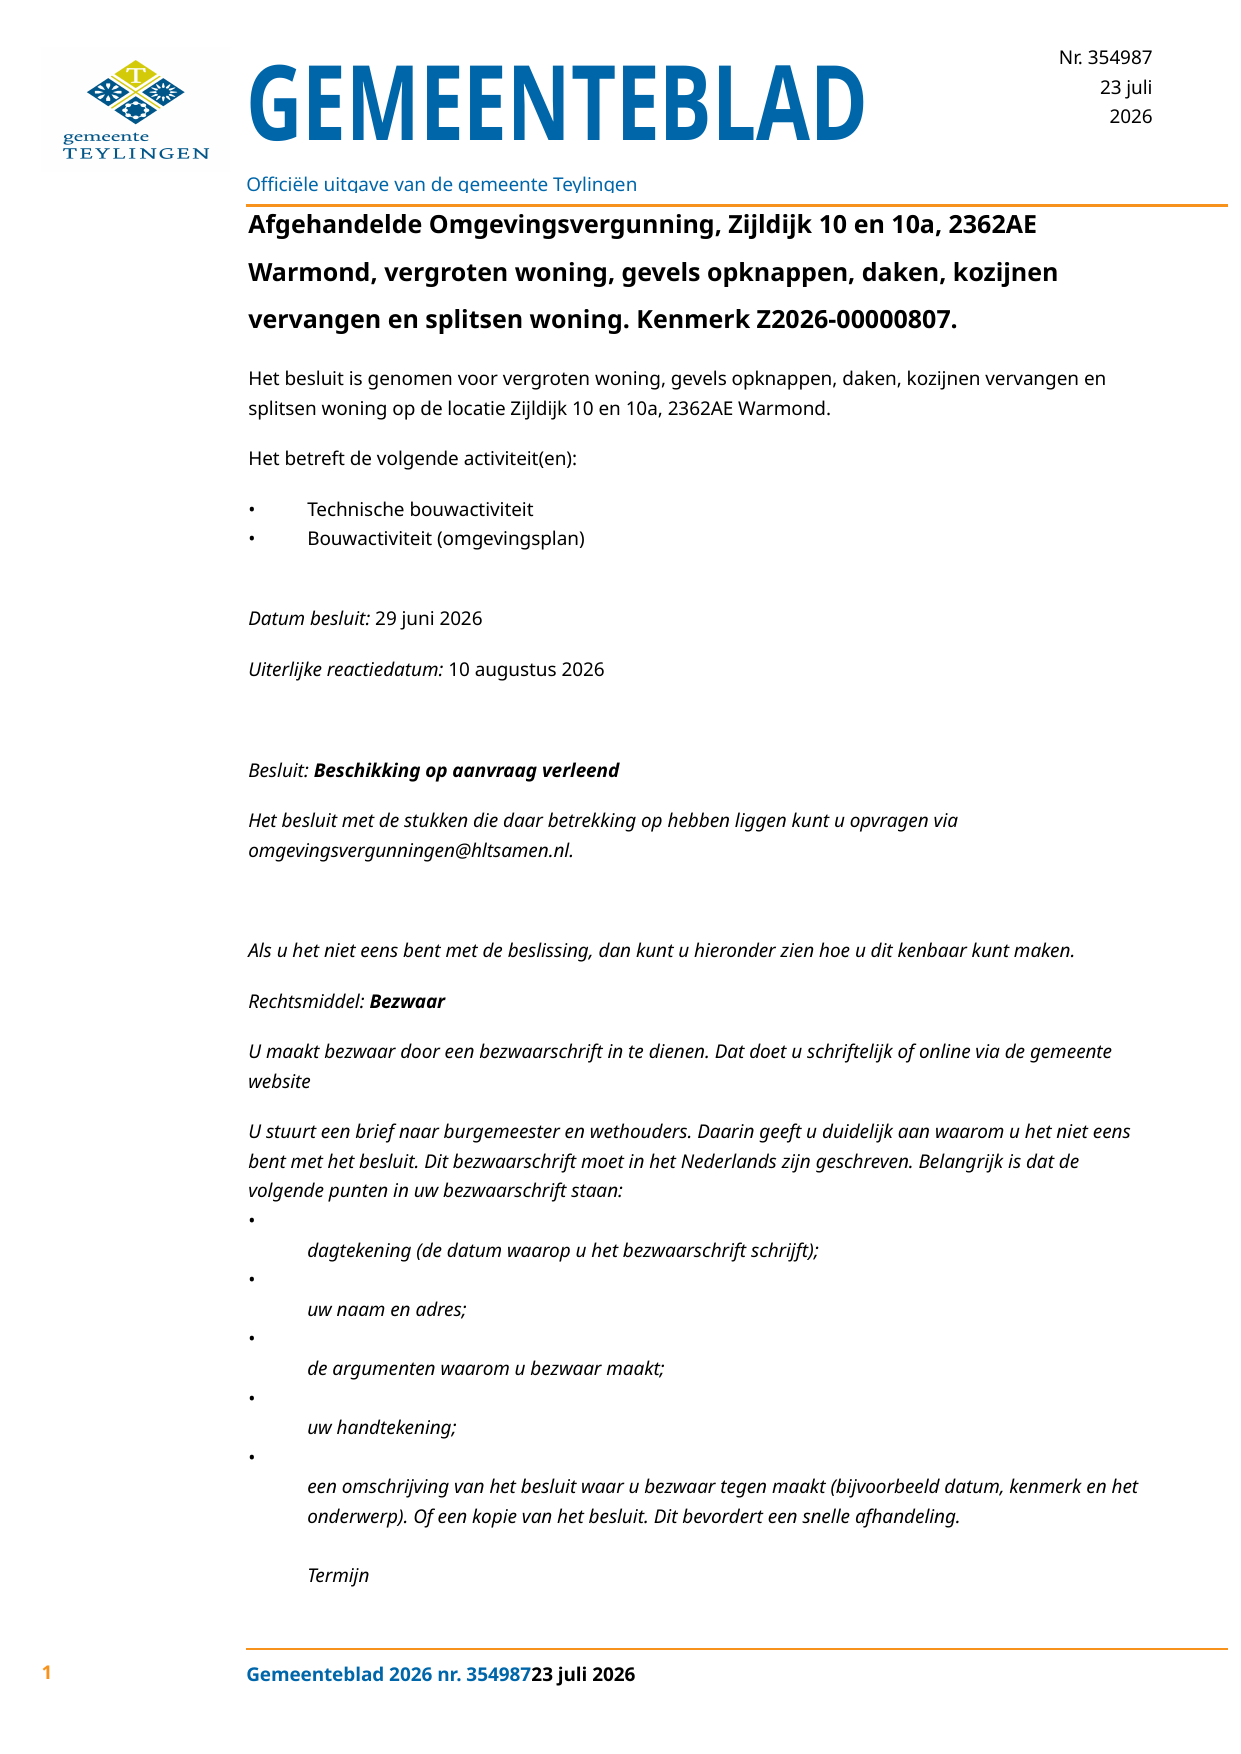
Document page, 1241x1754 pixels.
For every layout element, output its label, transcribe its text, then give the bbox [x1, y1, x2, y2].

picture [41, 47, 231, 172]
list Termijn [248, 1562, 1152, 1588]
text Rechtsmiddel: Bezwaar [248, 988, 1152, 1014]
text U stuurt een brief naar burgemeester en wethouders. Daarin geeft u duidelijk aan waarom u het niet eens bent met het besluit. Dit bezwaarschrift moet in het Nederlands zijn geschreven. Belangrijk is dat de volgende punten in uw bezwaarschrift staan: [248, 1118, 1152, 1203]
text Afgehandelde Omgevingsvergunning, Zijldijk 10 en 10a, 2362AE Warmond, vergroten woning, gevels opknappen, daken, kozijnen vervangen en splitsen woning. Kenmerk Z2026-00000807. [248, 207, 1152, 336]
list een omschrijving van het besluit waar u bezwaar tegen maakt (bijvoorbeeld datum, kenmerk en het onderwerp). Of een kopie van het besluit. Dit bevordert een snelle afhandeling. [248, 1473, 1152, 1529]
list uw naam en adres; [248, 1296, 1152, 1322]
text U maakt bezwaar door een bezwaarschrift in te dienen. Dat doet u schriftelijk of online via de gemeente website [248, 1038, 1152, 1094]
text Besluit: Beschikking op aanvraag verleend [248, 757, 1152, 782]
text Het betreft de volgende activiteit(en): [248, 446, 1152, 471]
text Het besluit is genomen voor vergroten woning, gevels opknappen, daken, kozijnen vervangen en splitsen woning op de locatie Zijldijk 10 en 10a, 2362AE Warmond. [248, 366, 1152, 421]
text Datum besluit: 29 juni 2026 [248, 606, 1152, 631]
list de argumenten waarom u bezwaar maakt; [248, 1355, 1152, 1381]
text Uiterlijke reactiedatum: 10 augustus 2026 [248, 656, 1152, 682]
text Als u het niet eens bent met de beslissing, dan kunt u hieronder zien hoe u dit kenbaar kunt maken. [248, 938, 1152, 963]
list Technische bouwactiviteit [248, 496, 1152, 522]
text Het besluit met de stukken die daar betrekking op hebben liggen kunt u opvragen via omgevingsvergunningen@hltsamen.nl. [248, 807, 1152, 862]
list dagtekening (de datum waarop u het bezwaarschrift schrijft); [248, 1237, 1152, 1262]
list uw handtekening; [248, 1414, 1152, 1440]
list Bouwactiviteit (omgevingsplan) [248, 526, 1152, 551]
